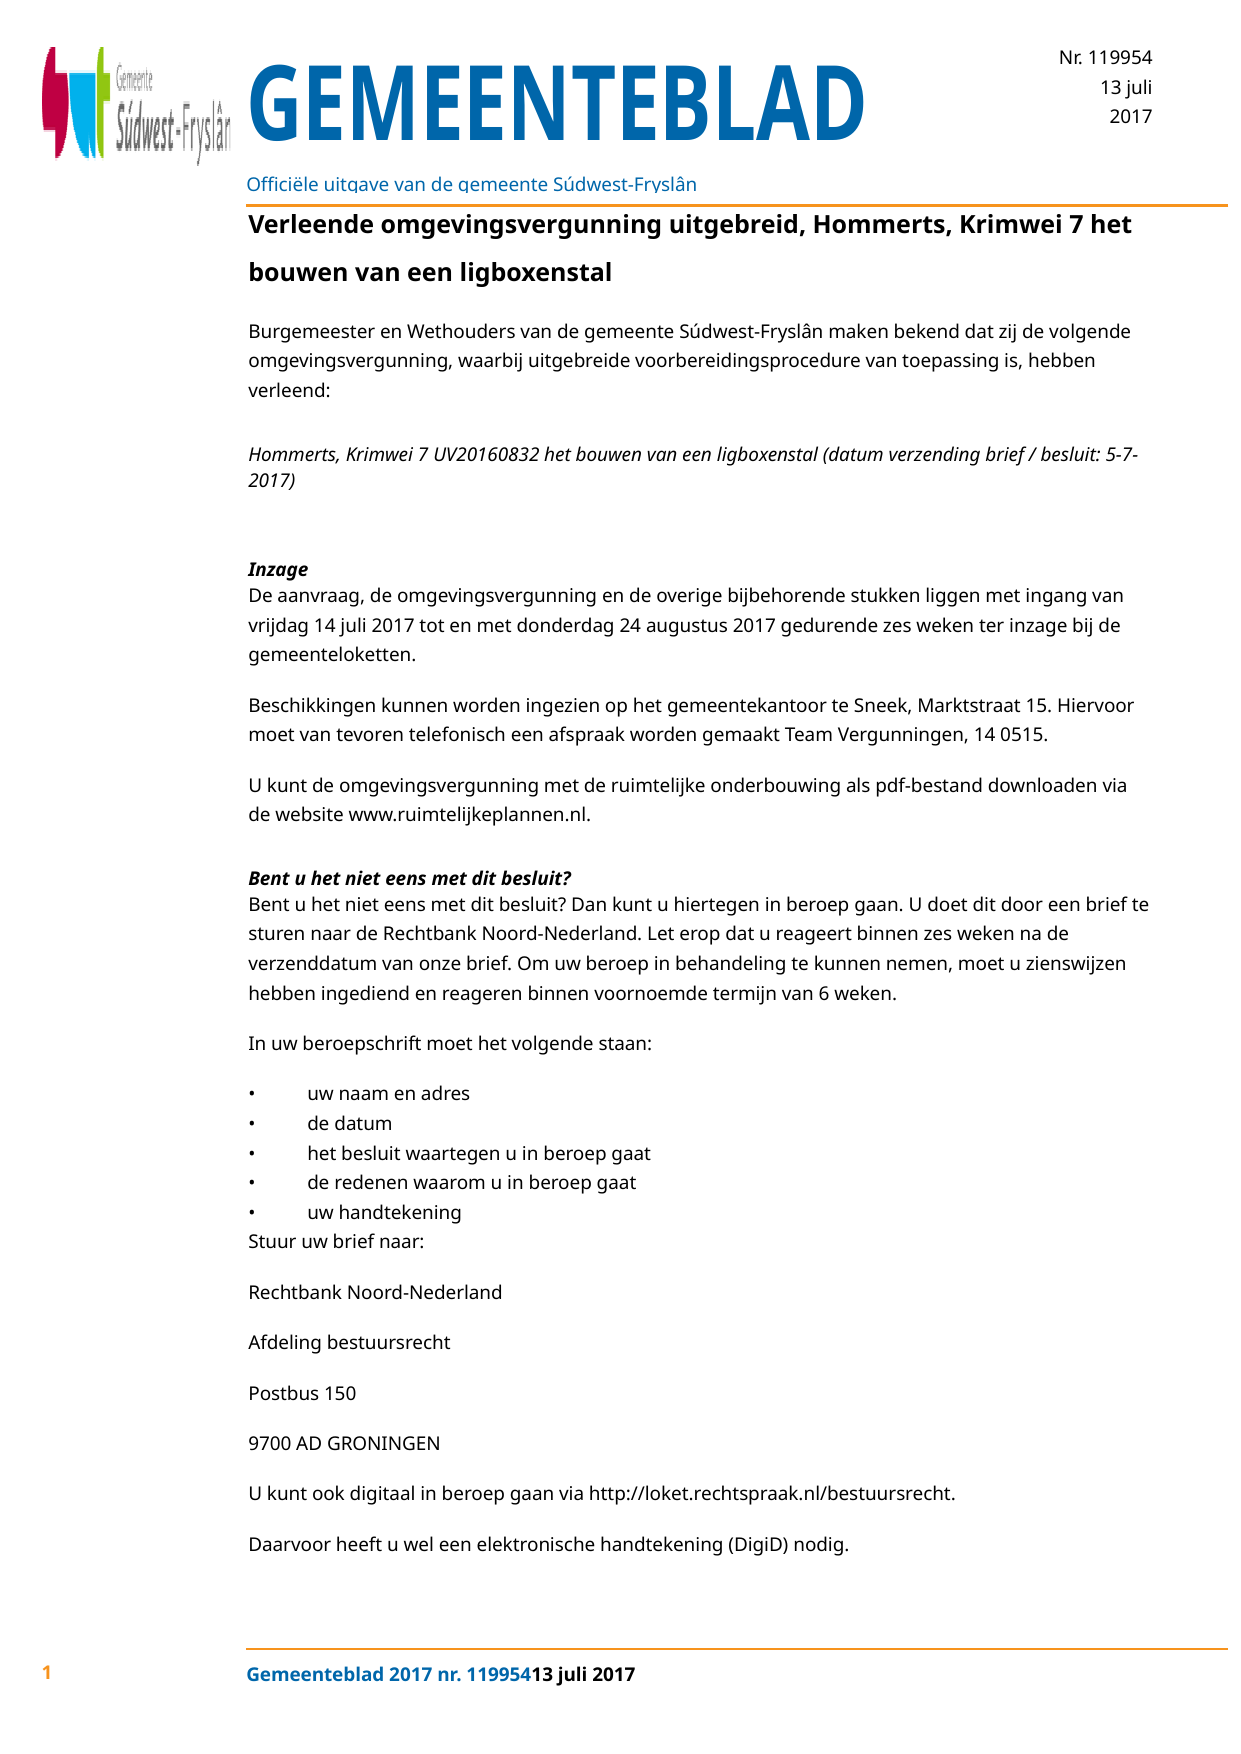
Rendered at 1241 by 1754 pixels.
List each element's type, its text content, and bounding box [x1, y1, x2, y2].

list de redenen waarom u in beroep gaat [248, 1169, 1152, 1195]
text U kunt de omgevingsvergunning met de ruimtelijke onderbouwing als pdf-bestand downloaden via de website www.ruimtelijkeplannen.nl. [248, 772, 1152, 827]
text Bent u het niet eens met dit besluit? [248, 865, 1152, 891]
text De aanvraag, de omgevingsvergunning en de overige bijbehorende stukken liggen met ingang van vrijdag 14 juli 2017 tot en met donderdag 24 augustus 2017 gedurende zes weken ter inzage bij de gemeenteloketten. [248, 582, 1152, 667]
list het besluit waartegen u in beroep gaat [248, 1140, 1152, 1166]
text U kunt ook digitaal in beroep gaan via http://loket.rechtspraak.nl/bestuursrecht. [248, 1481, 1152, 1506]
text Afdeling bestuursrecht [248, 1329, 1152, 1355]
text Inzage [248, 556, 1152, 582]
list de datum [248, 1110, 1152, 1136]
text In uw beroepschrift moet het volgende staan: [248, 1030, 1152, 1056]
text Beschikkingen kunnen worden ingezien op het gemeentekantoor te Sneek, Marktstraat 15. Hiervoor moet van tevoren telefonisch een afspraak worden gemaakt Team Vergunningen, 14 0515. [248, 692, 1152, 747]
text 9700 AD GRONINGEN [248, 1430, 1152, 1456]
text Postbus 150 [248, 1380, 1152, 1406]
list uw naam en adres [248, 1081, 1152, 1106]
text Burgemeester en Wethouders van de gemeente Súdwest-Fryslân maken bekend dat zij de volgende omgevingsvergunning, waarbij uitgebreide voorbereidingsprocedure van toepassing is, hebben verleend: [248, 318, 1152, 403]
text Rechtbank Noord-Nederland [248, 1279, 1152, 1305]
text Verleende omgevingsvergunning uitgebreid, Hommerts, Krimwei 7 het bouwen van een ligboxenstal [248, 207, 1152, 288]
list uw handtekening [248, 1199, 1152, 1225]
text Daarvoor heeft u wel een elektronische handtekening (DigiD) nodig. [248, 1531, 1152, 1557]
text Bent u het niet eens met dit besluit? Dan kunt u hiertegen in beroep gaan. U doet dit door een brief te sturen naar de Rechtbank Noord-Nederland. Let erop dat u reageert binnen zes weken na de verzenddatum van onze brief. Om uw beroep in behandeling te kunnen nemen, moet u zienswijzen hebben ingediend en reageren binnen voornoemde termijn van 6 weken. [248, 891, 1152, 1006]
text Stuur uw brief naar: [248, 1228, 1152, 1254]
text Hommerts, Krimwei 7 UV20160832 het bouwen van een ligboxenstal (datum verzending brief / besluit: 5-7-2017) [248, 441, 1152, 492]
picture [41, 47, 231, 172]
